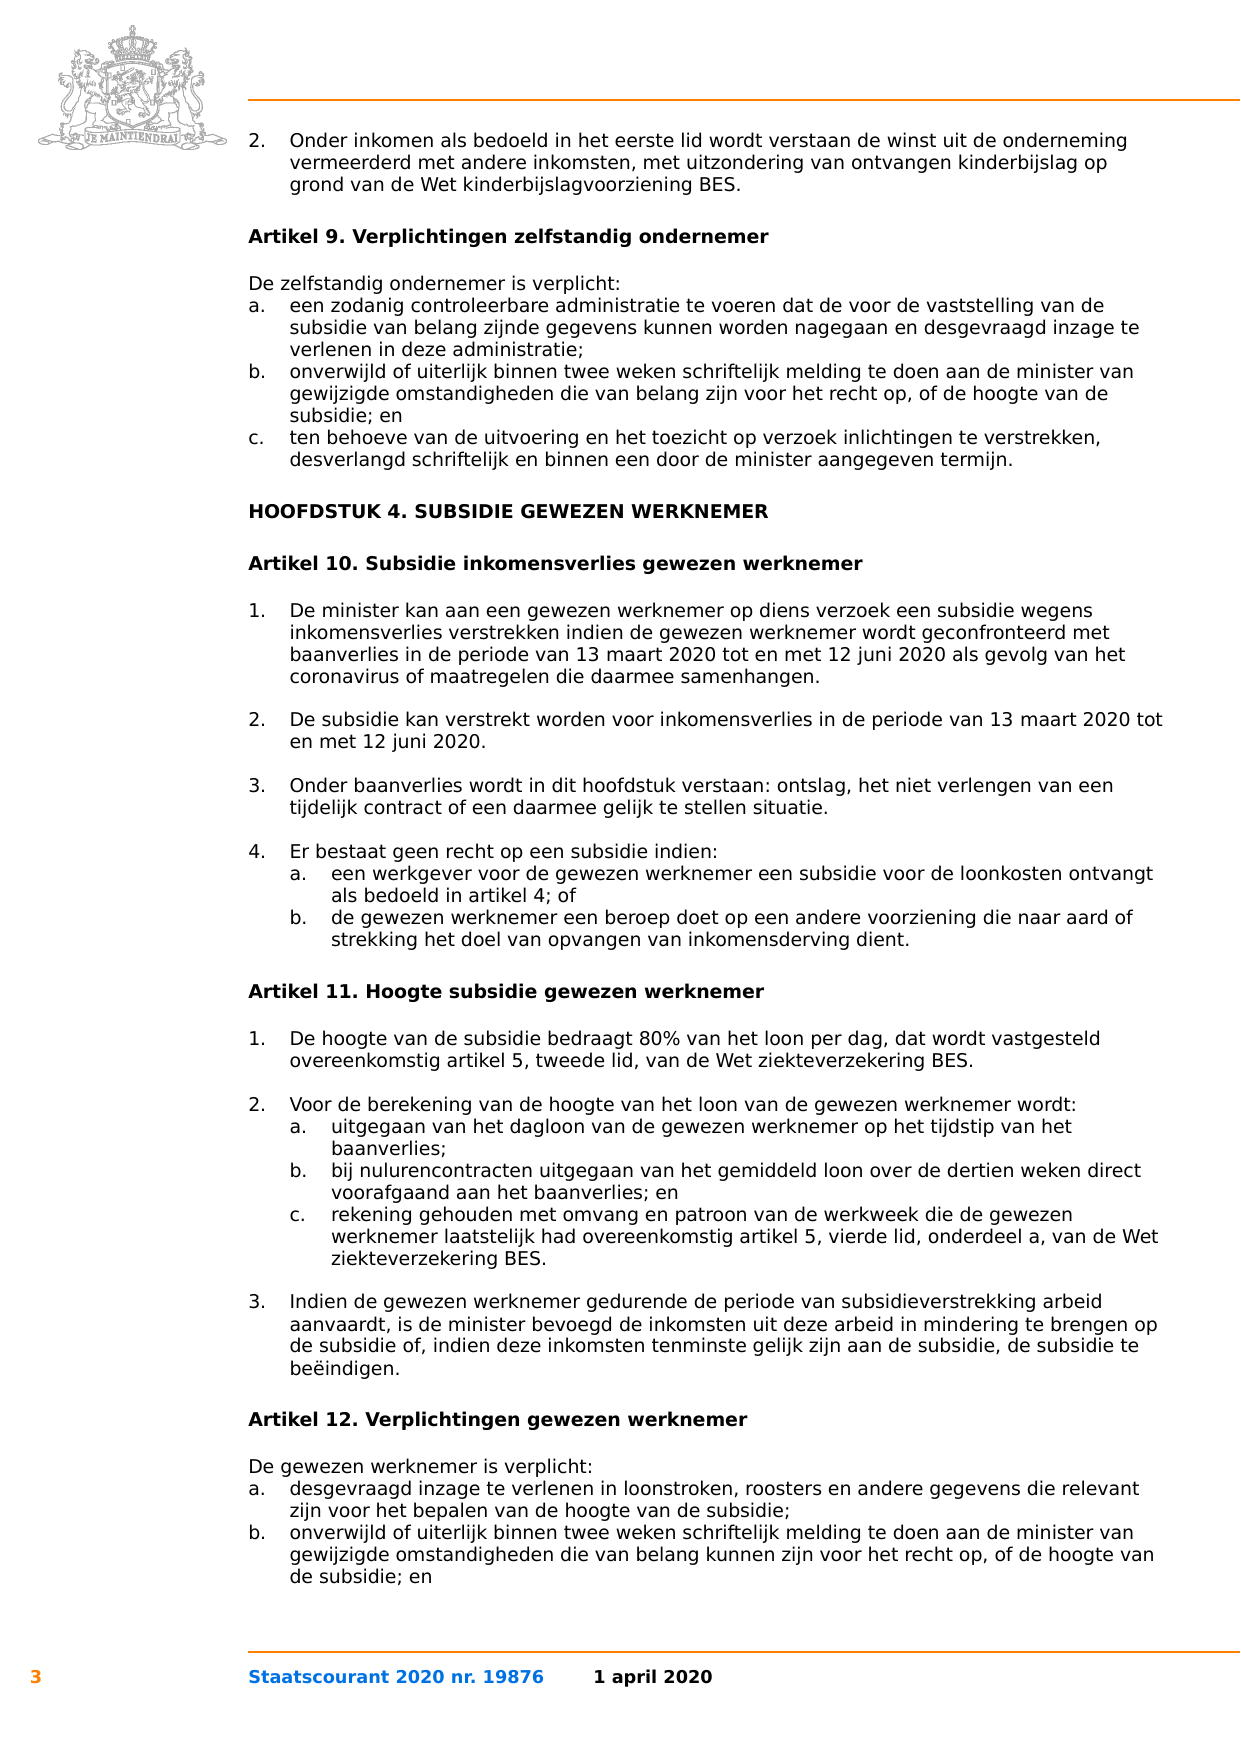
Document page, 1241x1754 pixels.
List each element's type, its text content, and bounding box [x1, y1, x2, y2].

picture [38, 25, 227, 150]
text a. uitgegaan van het dagloon van de gewezen werknemer op het tijdstip van het baanverlies; [289, 1116, 1163, 1160]
text a. desgevraagd inzage te verlenen in loonstroken, roosters en andere gegevens die relevant zijn voor het bepalen van de hoogte van de subsidie; [248, 1478, 1163, 1522]
text b. de gewezen werknemer een beroep doet op een andere voorziening die naar aard of strekking het doel van opvangen van inkomensderving dient. [289, 907, 1163, 951]
text 2. Voor de berekening van de hoogte van het loon van de gewezen werknemer wordt: [248, 1094, 1163, 1116]
subtitle Artikel 11. Hoogte subsidie gewezen werknemer [248, 981, 1163, 1003]
text 3. Onder baanverlies wordt in dit hoofdstuk verstaan: ontslag, het niet verlengen van een tijdelijk contract of een daarmee gelijk te stellen situatie. [248, 775, 1163, 819]
text c. rekening gehouden met omvang en patroon van de werkweek die de gewezen werknemer laatstelijk had overeenkomstig artikel 5, vierde lid, onderdeel a, van de Wet ziekteverzekering BES. [289, 1204, 1163, 1269]
text b. bij nulurencontracten uitgegaan van het gemiddeld loon over de dertien weken direct voorafgaand aan het baanverlies; en [289, 1160, 1163, 1204]
text De zelfstandig ondernemer is verplicht: [248, 273, 1163, 295]
subtitle Artikel 12. Verplichtingen gewezen werknemer [248, 1409, 1163, 1431]
text b. onverwijld of uiterlijk binnen twee weken schriftelijk melding te doen aan de minister van gewijzigde omstandigheden die van belang zijn voor het recht op, of de hoogte van de subsidie; en [248, 361, 1163, 427]
text 1. De minister kan aan een gewezen werknemer op diens verzoek een subsidie wegens inkomensverlies verstrekken indien de gewezen werknemer wordt geconfronteerd met baanverlies in de periode van 13 maart 2020 tot en met 12 juni 2020 als gevolg van het coronavirus of maatregelen die daarmee samenhangen. [248, 599, 1163, 687]
text De gewezen werknemer is verplicht: [248, 1456, 1163, 1478]
subtitle HOOFDSTUK 4. SUBSIDIE GEWEZEN WERKNEMER [248, 501, 1163, 523]
text a. een werkgever voor de gewezen werknemer een subsidie voor de loonkosten ontvangt als bedoeld in artikel 4; of [289, 863, 1163, 907]
text 2. Onder inkomen als bedoeld in het eerste lid wordt verstaan de winst uit de onderneming vermeerderd met andere inkomsten, met uitzondering van ontvangen kinderbijslag op grond van de Wet kinderbijslagvoorziening BES. [248, 130, 1163, 196]
text c. ten behoeve van de uitvoering en het toezicht op verzoek inlichtingen te verstrekken, desverlangd schriftelijk en binnen een door de minister aangegeven termijn. [248, 427, 1163, 471]
subtitle Artikel 9. Verplichtingen zelfstandig ondernemer [248, 226, 1163, 248]
text 4. Er bestaat geen recht op een subsidie indien: [248, 841, 1163, 863]
subtitle Artikel 10. Subsidie inkomensverlies gewezen werknemer [248, 553, 1163, 574]
text b. onverwijld of uiterlijk binnen twee weken schriftelijk melding te doen aan de minister van gewijzigde omstandigheden die van belang kunnen zijn voor het recht op, of de hoogte van de subsidie; en [248, 1522, 1163, 1588]
text 2. De subsidie kan verstrekt worden voor inkomensverlies in de periode van 13 maart 2020 tot en met 12 juni 2020. [248, 709, 1163, 753]
text a. een zodanig controleerbare administratie te voeren dat de voor de vaststelling van de subsidie van belang zijnde gegevens kunnen worden nagegaan en desgevraagd inzage te verlenen in deze administratie; [248, 295, 1163, 361]
text 1. De hoogte van de subsidie bedraagt 80% van het loon per dag, dat wordt vastgesteld overeenkomstig artikel 5, tweede lid, van de Wet ziekteverzekering BES. [248, 1028, 1163, 1072]
text 3. Indien de gewezen werknemer gedurende de periode van subsidieverstrekking arbeid aanvaardt, is de minister bevoegd de inkomsten uit deze arbeid in mindering te brengen op de subsidie of, indien deze inkomsten tenminste gelijk zijn aan de subsidie, de subsidie te beëindigen. [248, 1291, 1163, 1379]
